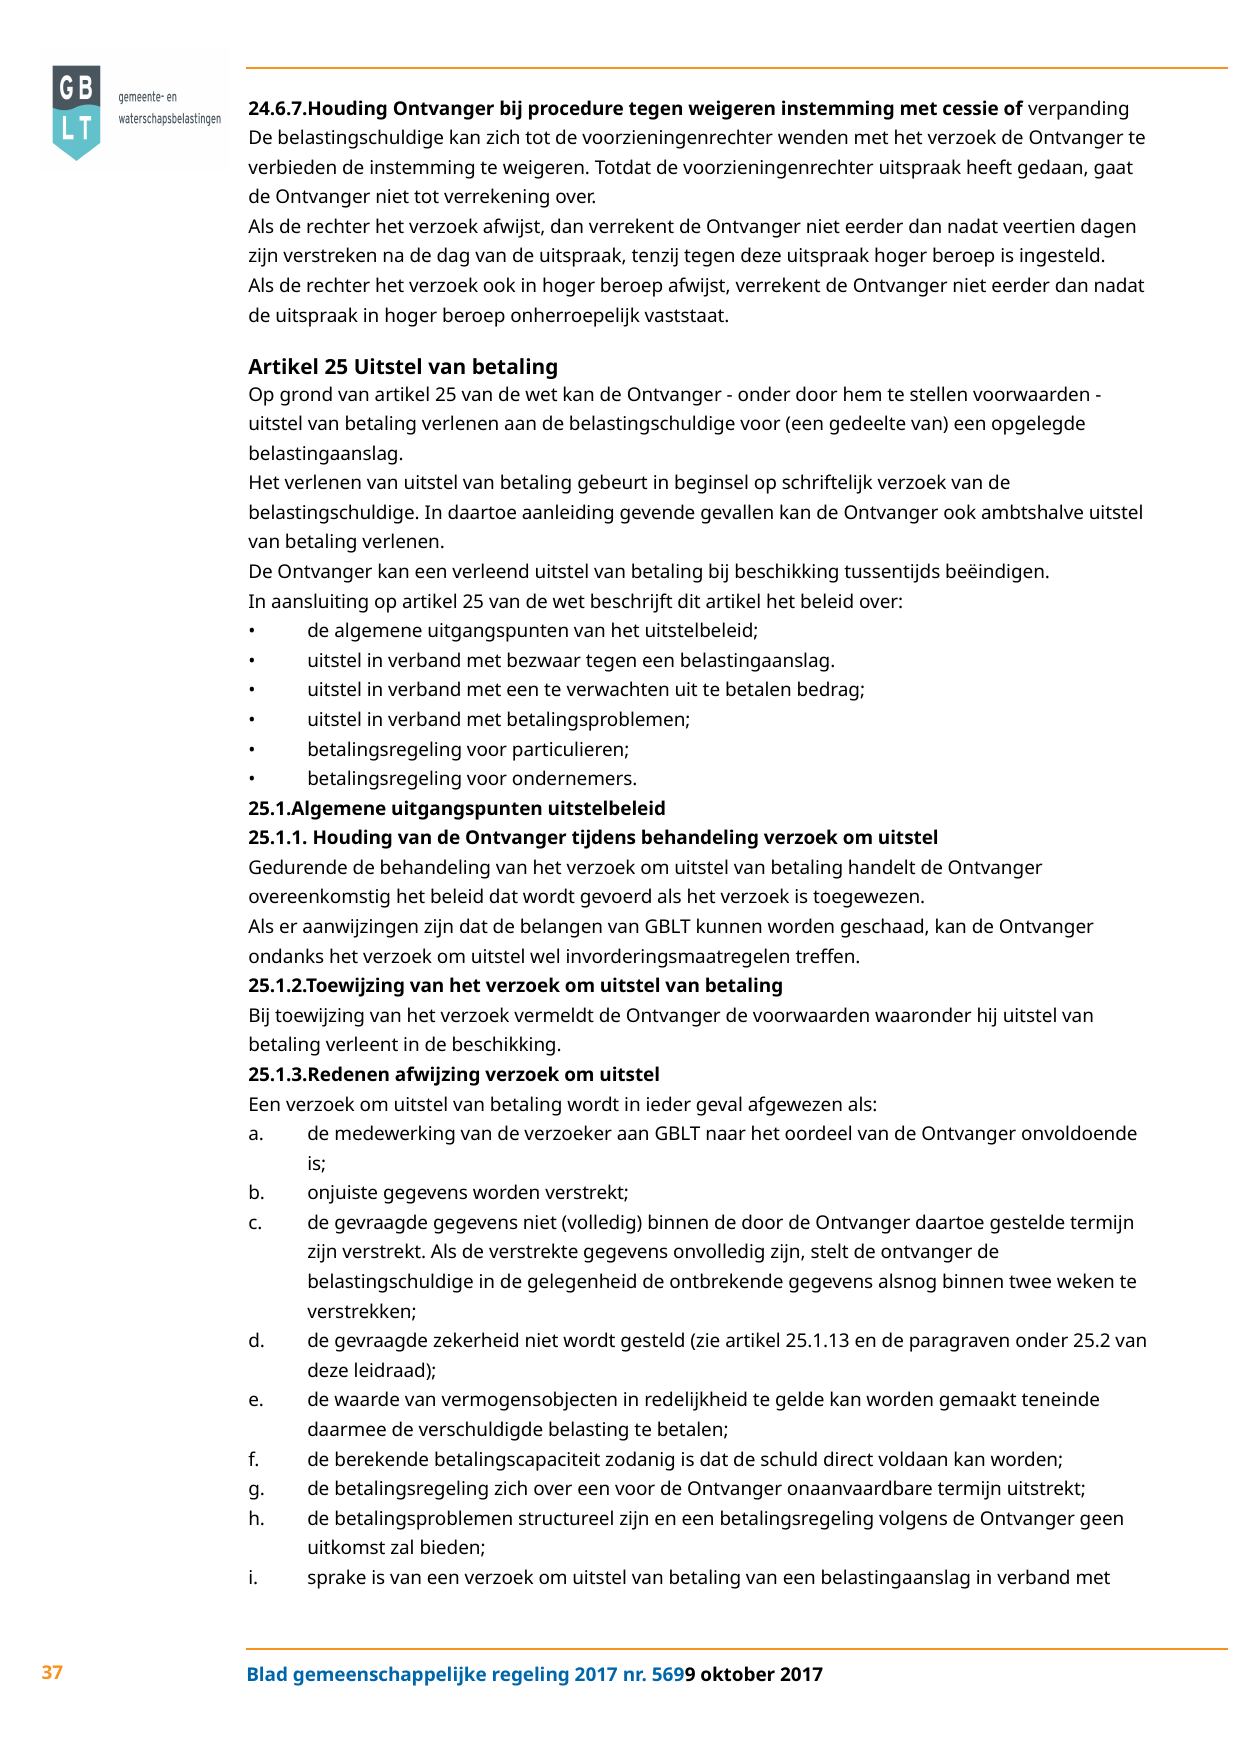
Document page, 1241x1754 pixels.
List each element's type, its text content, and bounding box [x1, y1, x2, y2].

text Als er aanwijzingen zijn dat de belangen van GBLT kunnen worden geschaad, kan de Ontvanger ondanks het verzoek om uitstel wel invorderingsmaatregelen treffen. [248, 913, 1152, 968]
list betalingsregeling voor particulieren; [248, 736, 1152, 761]
text Als de rechter het verzoek ook in hoger beroep afwijst, verrekent de Ontvanger niet eerder dan nadat de uitspraak in hoger beroep onherroepelijk vaststaat. [248, 272, 1152, 328]
list de gevraagde zekerheid niet wordt gesteld (zie artikel 25.1.13 en de paragraven onder 25.2 van deze leidraad); [248, 1327, 1152, 1383]
text Gedurende de behandeling van het verzoek om uitstel van betaling handelt de Ontvanger overeenkomstig het beleid dat wordt gevoerd als het verzoek is toegewezen. [248, 854, 1152, 909]
list uitstel in verband met bezwaar tegen een belastingaanslag. [248, 647, 1152, 673]
list de betalingsregeling zich over een voor de Ontvanger onaanvaardbare termijn uitstrekt; [248, 1475, 1152, 1501]
list de betalingsproblemen structureel zijn en een betalingsregeling volgens de Ontvanger geen uitkomst zal bieden; [248, 1505, 1152, 1560]
list onjuiste gegevens worden verstrekt; [248, 1179, 1152, 1205]
text 25.1.2.Toewijzing van het verzoek om uitstel van betaling [248, 972, 1152, 998]
list de berekende betalingscapaciteit zodanig is dat de schuld direct voldaan kan worden; [248, 1446, 1152, 1471]
text Als de rechter het verzoek afwijst, dan verrekent de Ontvanger niet eerder dan nadat veertien dagen zijn verstreken na de dag van de uitspraak, tenzij tegen deze uitspraak hoger beroep is ingesteld. [248, 213, 1152, 268]
text 25.1.1. Houding van de Ontvanger tijdens behandeling verzoek om uitstel [248, 824, 1152, 850]
list de medewerking van de verzoeker aan GBLT naar het oordeel van de Ontvanger onvoldoende is; [248, 1120, 1152, 1176]
text Het verlenen van uitstel van betaling gebeurt in beginsel op schriftelijk verzoek van de belastingschuldige. In daartoe aanleiding gevende gevallen kan de Ontvanger ook ambtshalve uitstel van betaling verlenen. [248, 469, 1152, 554]
text De belastingschuldige kan zich tot de voorzieningenrechter wenden met het verzoek de Ontvanger te verbieden de instemming te weigeren. Totdat de voorzieningenrechter uitspraak heeft gedaan, gaat de Ontvanger niet tot verrekening over. [248, 124, 1152, 209]
list de gevraagde gegevens niet (volledig) binnen de door de Ontvanger daartoe gestelde termijn zijn verstrekt. Als de verstrekte gegevens onvolledig zijn, stelt de ontvanger de belastingschuldige in de gelegenheid de ontbrekende gegevens alsnog binnen twee weken te verstrekken; [248, 1209, 1152, 1323]
text 25.1.Algemene uitgangspunten uitstelbeleid [248, 795, 1152, 821]
text Op grond van artikel 25 van de wet kan de Ontvanger - onder door hem te stellen voorwaarden - uitstel van betaling verlenen aan de belastingschuldige voor (een gedeelte van) een opgelegde belastingaanslag. [248, 381, 1152, 466]
list de algemene uitgangspunten van het uitstelbeleid; [248, 617, 1152, 643]
list uitstel in verband met betalingsproblemen; [248, 706, 1152, 732]
text De Ontvanger kan een verleend uitstel van betaling bij beschikking tussentijds beëindigen. [248, 558, 1152, 584]
text 25.1.3.Redenen afwijzing verzoek om uitstel [248, 1061, 1152, 1087]
picture [41, 47, 231, 172]
text Artikel 25 Uitstel van betaling [248, 352, 1152, 381]
text In aansluiting op artikel 25 van de wet beschrijft dit artikel het beleid over: [248, 588, 1152, 613]
list betalingsregeling voor ondernemers. [248, 765, 1152, 791]
text Een verzoek om uitstel van betaling wordt in ieder geval afgewezen als: [248, 1091, 1152, 1116]
list de waarde van vermogensobjecten in redelijkheid te gelde kan worden gemaakt teneinde daarmee de verschuldigde belasting te betalen; [248, 1387, 1152, 1442]
list uitstel in verband met een te verwachten uit te betalen bedrag; [248, 677, 1152, 702]
text Bij toewijzing van het verzoek vermeldt de Ontvanger de voorwaarden waaronder hij uitstel van betaling verleent in de beschikking. [248, 1002, 1152, 1057]
list sprake is van een verzoek om uitstel van betaling van een belastingaanslag in verband met [248, 1564, 1152, 1590]
text 24.6.7.Houding Ontvanger bij procedure tegen weigeren instemming met cessie of verpanding [248, 95, 1152, 121]
